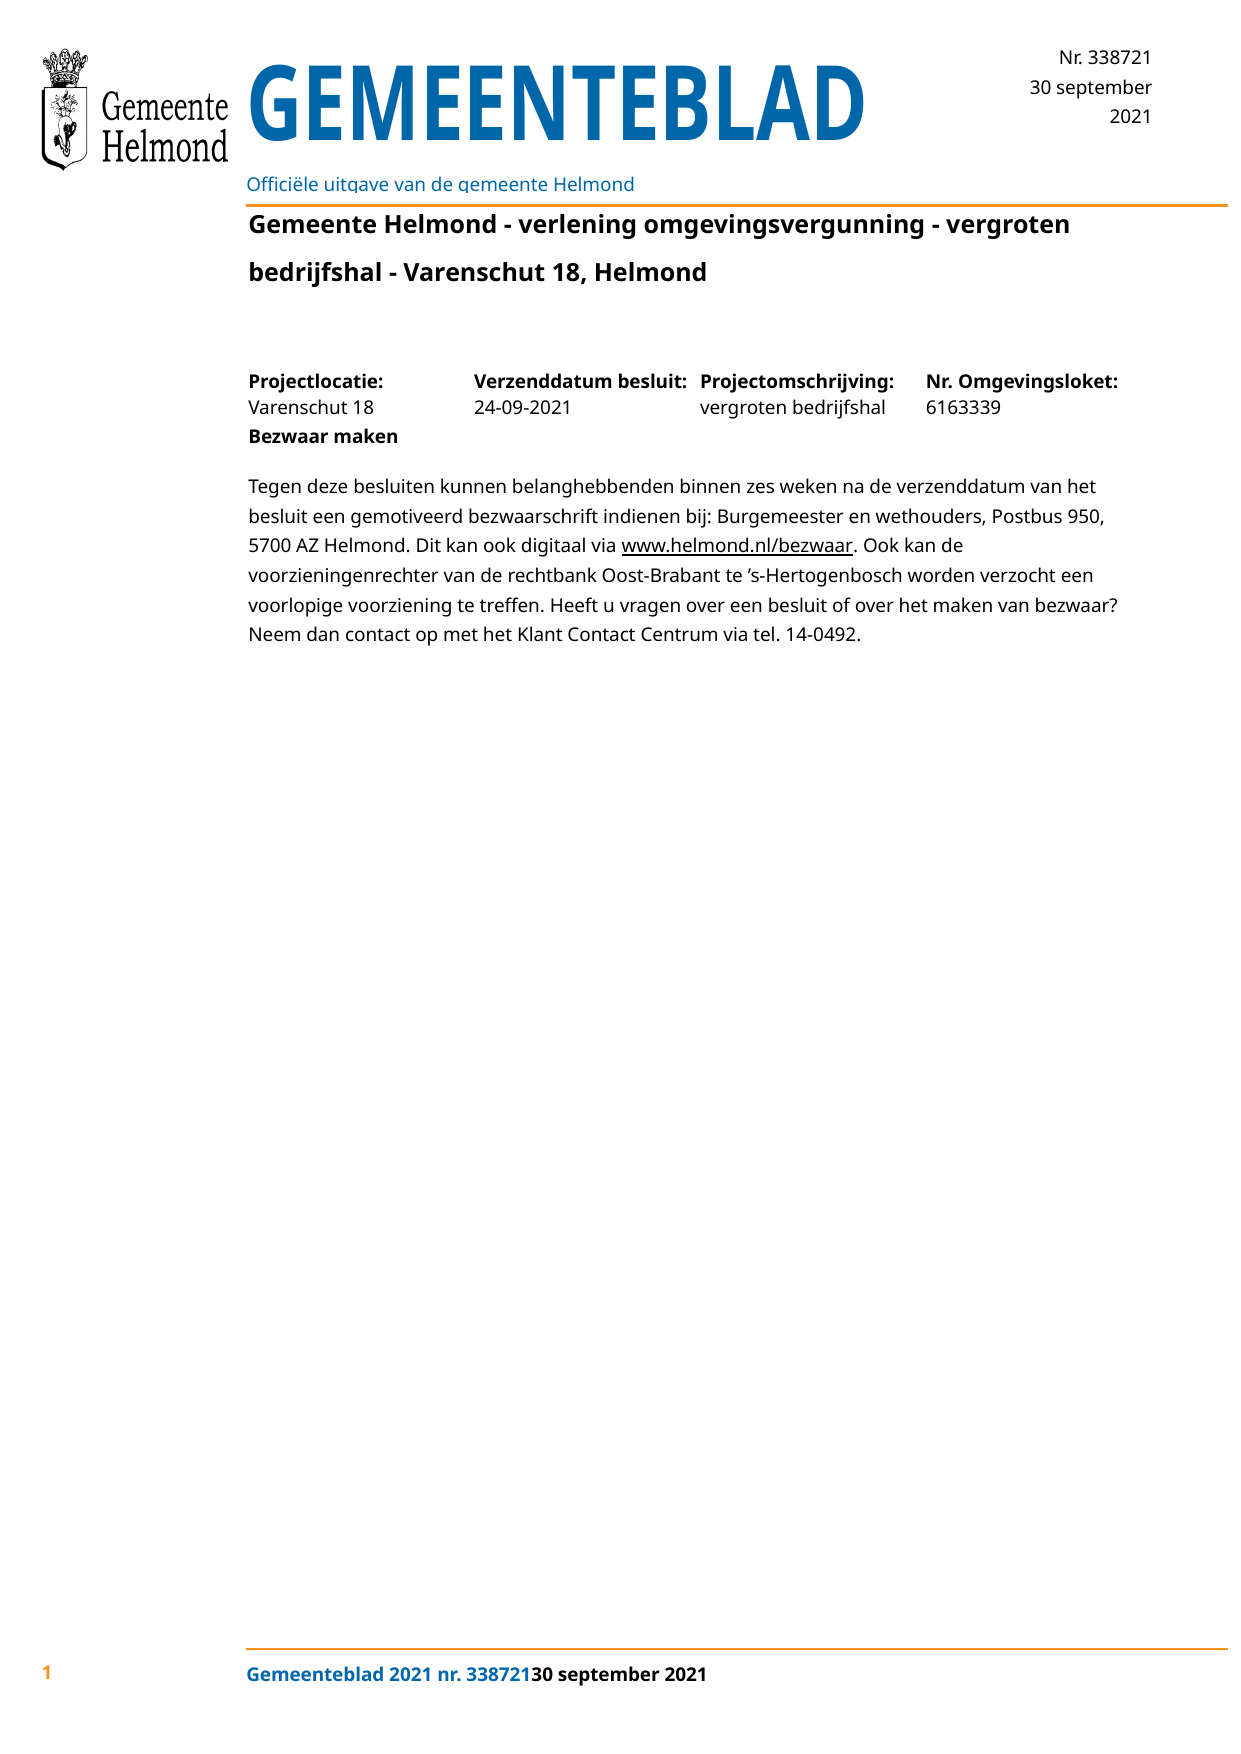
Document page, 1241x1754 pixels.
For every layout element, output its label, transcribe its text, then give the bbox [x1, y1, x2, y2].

table_cell Varenschut 18 [248, 394, 474, 420]
table_header Projectlocatie: [248, 369, 474, 394]
text Tegen deze besluiten kunnen belanghebbenden binnen zes weken na de verzenddatum van het besluit een gemotiveerd bezwaarschrift indienen bij: Burgemeester en wethouders, Postbus 950, 5700 AZ Helmond. Dit kan ook digitaal via www.helmond.nl/bezwaar. Ook kan de voorzieningenrechter van de rechtbank Oost-Brabant te ’s-Hertogenbosch worden verzocht een voorlopige voorziening te treffen. Heeft u vragen over een besluit of over het maken van bezwaar? Neem dan contact op met het Klant Contact Centrum via tel. 14-0492. [248, 473, 1152, 647]
picture [41, 47, 231, 172]
text Bezwaar maken [248, 423, 1152, 449]
table_header Projectomschrijving: [700, 369, 926, 394]
text Gemeente Helmond - verlening omgevingsvergunning - vergroten bedrijfshal - Varenschut 18, Helmond [248, 207, 1152, 288]
table_cell 6163339 [926, 394, 1152, 420]
table_header Verzenddatum besluit: [474, 369, 700, 394]
table_cell 24-09-2021 [474, 394, 700, 420]
table_header Nr. Omgevingsloket: [926, 369, 1152, 394]
table_cell vergroten bedrijfshal [700, 394, 926, 420]
